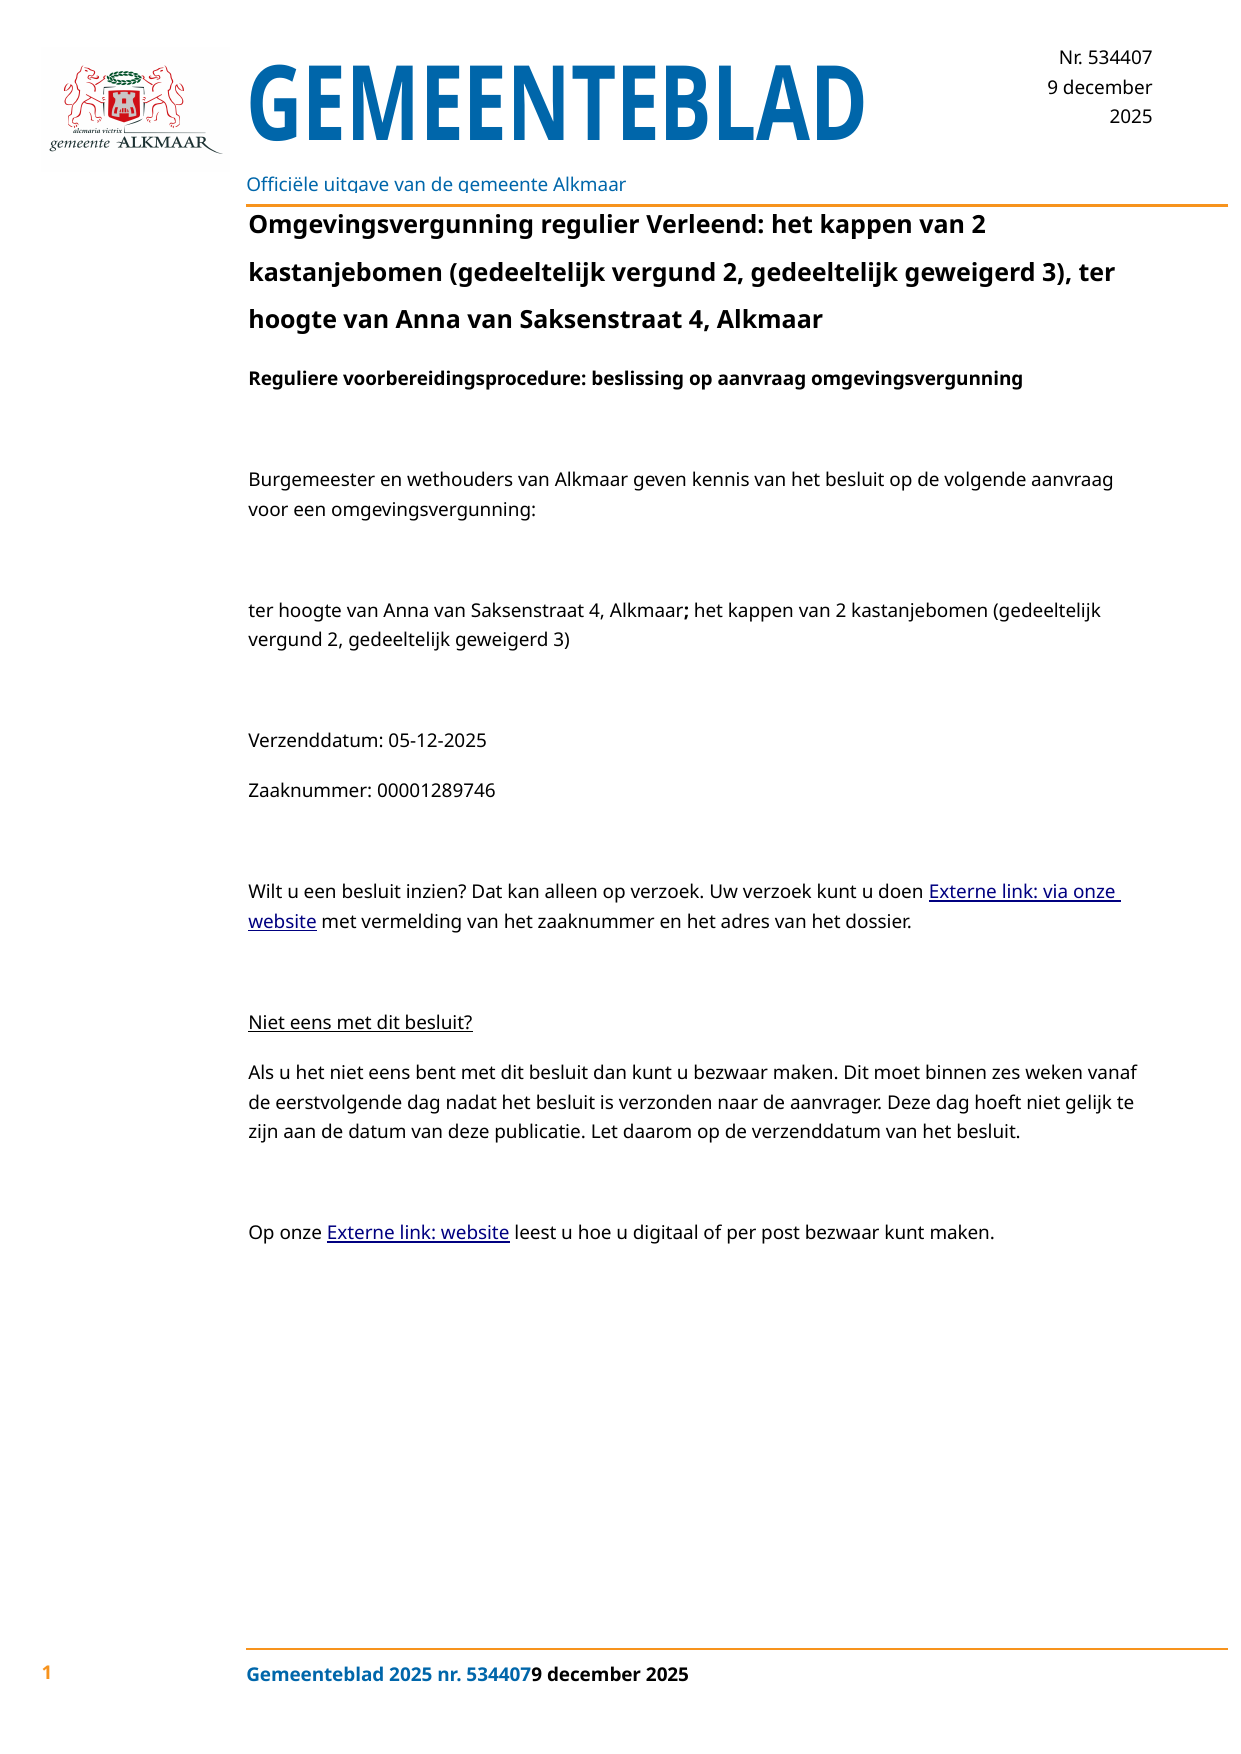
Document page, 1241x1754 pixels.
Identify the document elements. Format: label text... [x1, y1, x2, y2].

text Reguliere voorbereidingsprocedure: beslissing op aanvraag omgevingsvergunning [248, 366, 1152, 391]
text Als u het niet eens bent met dit besluit dan kunt u bezwaar maken. Dit moet binnen zes weken vanaf de eerstvolgende dag nadat het besluit is verzonden naar de aanvrager. Deze dag hoeft niet gelijk te zijn aan de datum van deze publicatie. Let daarom op de verzenddatum van het besluit. [248, 1059, 1152, 1144]
text Verzenddatum: 05-12-2025 [248, 727, 1152, 753]
text Burgemeester en wethouders van Alkmaar geven kennis van het besluit op de volgende aanvraag voor een omgevingsvergunning: [248, 466, 1152, 522]
text Zaaknummer: 00001289746 [248, 778, 1152, 803]
text ter hoogte van Anna van Saksenstraat 4, Alkmaar; het kappen van 2 kastanjebomen (gedeeltelijk vergund 2, gedeeltelijk geweigerd 3) [248, 597, 1152, 652]
text Op onze Externe link: website leest u hoe u digitaal of per post bezwaar kunt maken. [248, 1219, 1152, 1245]
text Wilt u een besluit inzien? Dat kan alleen op verzoek. Uw verzoek kunt u doen Externe link: via onze website met vermelding van het zaaknummer en het adres van het dossier. [248, 878, 1152, 934]
text Omgevingsvergunning regulier Verleend: het kappen van 2 kastanjebomen (gedeeltelijk vergund 2, gedeeltelijk geweigerd 3), ter hoogte van Anna van Saksenstraat 4, Alkmaar [248, 207, 1152, 336]
text Niet eens met dit besluit? [248, 1009, 1152, 1034]
picture [41, 47, 231, 172]
